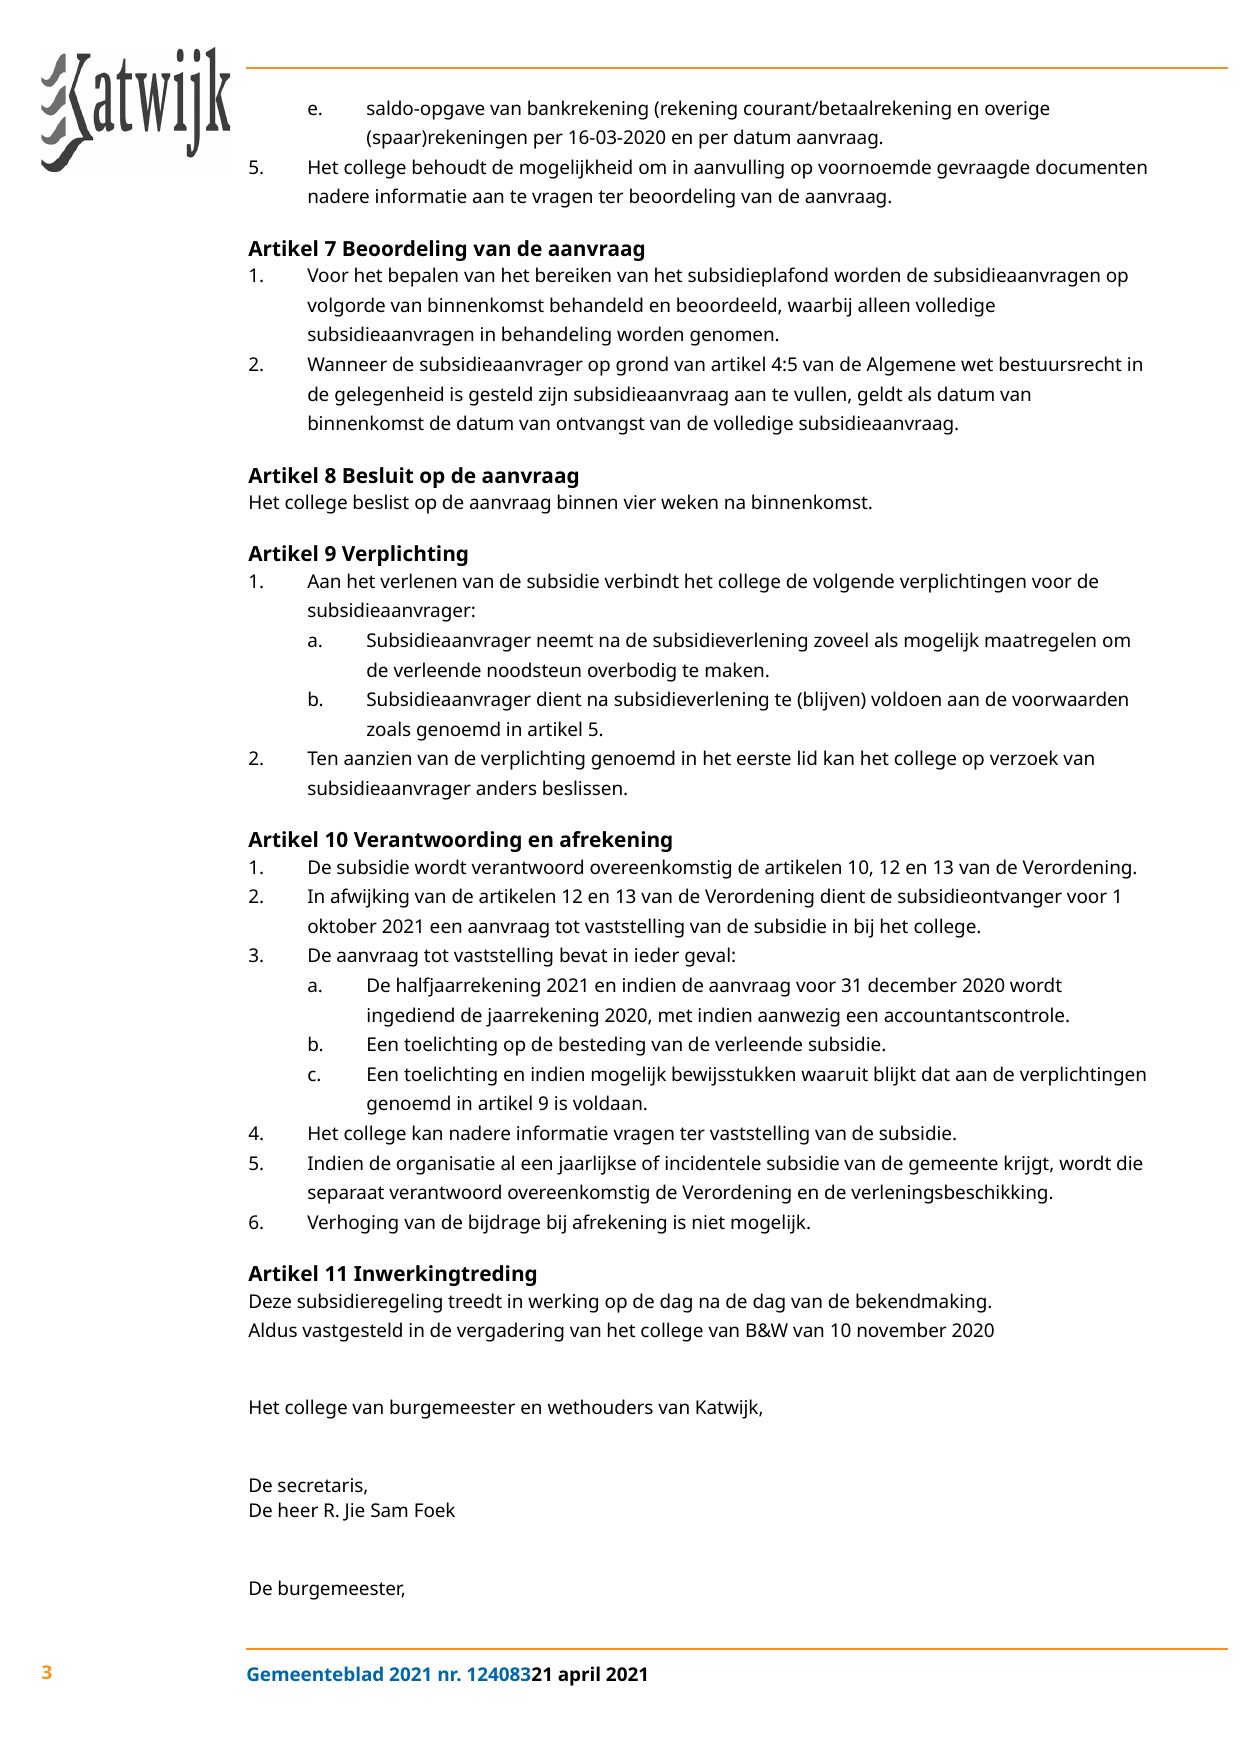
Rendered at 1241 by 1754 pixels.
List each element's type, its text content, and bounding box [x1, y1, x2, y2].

list Het college kan nadere informatie vragen ter vaststelling van de subsidie. [248, 1120, 1152, 1146]
text Het college van burgemeester en wethouders van Katwijk, [248, 1394, 1152, 1420]
list Voor het bepalen van het bereiken van het subsidieplafond worden de subsidieaanvragen op volgorde van binnenkomst behandeld en beoordeeld, waarbij alleen volledige subsidieaanvragen in behandeling worden genomen. [248, 262, 1152, 347]
text De burgemeester, [248, 1575, 1152, 1600]
list Het college behoudt de mogelijkheid om in aanvulling op voornoemde gevraagde documenten nadere informatie aan te vragen ter beoordeling van de aanvraag. [248, 154, 1152, 209]
list Een toelichting en indien mogelijk bewijsstukken waaruit blijkt dat aan de verplichtingen genoemd in artikel 9 is voldaan. [307, 1061, 1152, 1116]
text Artikel 11 Inwerkingtreding [248, 1259, 1152, 1288]
list Subsidieaanvrager dient na subsidieverlening te (blijven) voldoen aan de voorwaarden zoals genoemd in artikel 5. [307, 686, 1152, 742]
text Aldus vastgesteld in de vergadering van het college van B&W van 10 november 2020 [248, 1317, 1152, 1343]
text Artikel 8 Besluit op de aanvraag [248, 461, 1152, 489]
list Een toelichting op de besteding van de verleende subsidie. [307, 1031, 1152, 1057]
picture [41, 47, 231, 172]
list Ten aanzien van de verplichting genoemd in het eerste lid kan het college op verzoek van subsidieaanvrager anders beslissen. [248, 746, 1152, 801]
list In afwijking van de artikelen 12 en 13 van de Verordening dient de subsidieontvanger voor 1 oktober 2021 een aanvraag tot vaststelling van de subsidie in bij het college. [248, 883, 1152, 939]
list Aan het verlenen van de subsidie verbindt het college de volgende verplichtingen voor de subsidieaanvrager: [248, 568, 1152, 623]
text De heer R. Jie Sam Foek [248, 1497, 1152, 1523]
list De aanvraag tot vaststelling bevat in ieder geval: [248, 943, 1152, 968]
text De secretaris, [248, 1472, 1152, 1497]
list De subsidie wordt verantwoord overeenkomstig de artikelen 10, 12 en 13 van de Verordening. [248, 854, 1152, 880]
text Het college beslist op de aanvraag binnen vier weken na binnenkomst. [248, 489, 1152, 515]
text Deze subsidieregeling treedt in werking op de dag na de dag van de bekendmaking. [248, 1288, 1152, 1313]
list Verhoging van de bijdrage bij afrekening is niet mogelijk. [248, 1209, 1152, 1235]
list Indien de organisatie al een jaarlijkse of incidentele subsidie van de gemeente krijgt, wordt die separaat verantwoord overeenkomstig de Verordening en de verleningsbeschikking. [248, 1150, 1152, 1205]
text Artikel 7 Beoordeling van de aanvraag [248, 234, 1152, 262]
list Wanneer de subsidieaanvrager op grond van artikel 4:5 van de Algemene wet bestuursrecht in de gelegenheid is gesteld zijn subsidieaanvraag aan te vullen, geldt als datum van binnenkomst de datum van ontvangst van de volledige subsidieaanvraag. [248, 351, 1152, 436]
list saldo-opgave van bankrekening (rekening courant/betaalrekening en overige (spaar)rekeningen per 16-03-2020 en per datum aanvraag. [307, 95, 1152, 150]
text Artikel 9 Verplichting [248, 539, 1152, 568]
list Subsidieaanvrager neemt na de subsidieverlening zoveel als mogelijk maatregelen om de verleende noodsteun overbodig te maken. [307, 627, 1152, 682]
text Artikel 10 Verantwoording en afrekening [248, 826, 1152, 854]
list De halfjaarrekening 2021 en indien de aanvraag voor 31 december 2020 wordt ingediend de jaarrekening 2020, met indien aanwezig een accountantscontrole. [307, 972, 1152, 1028]
